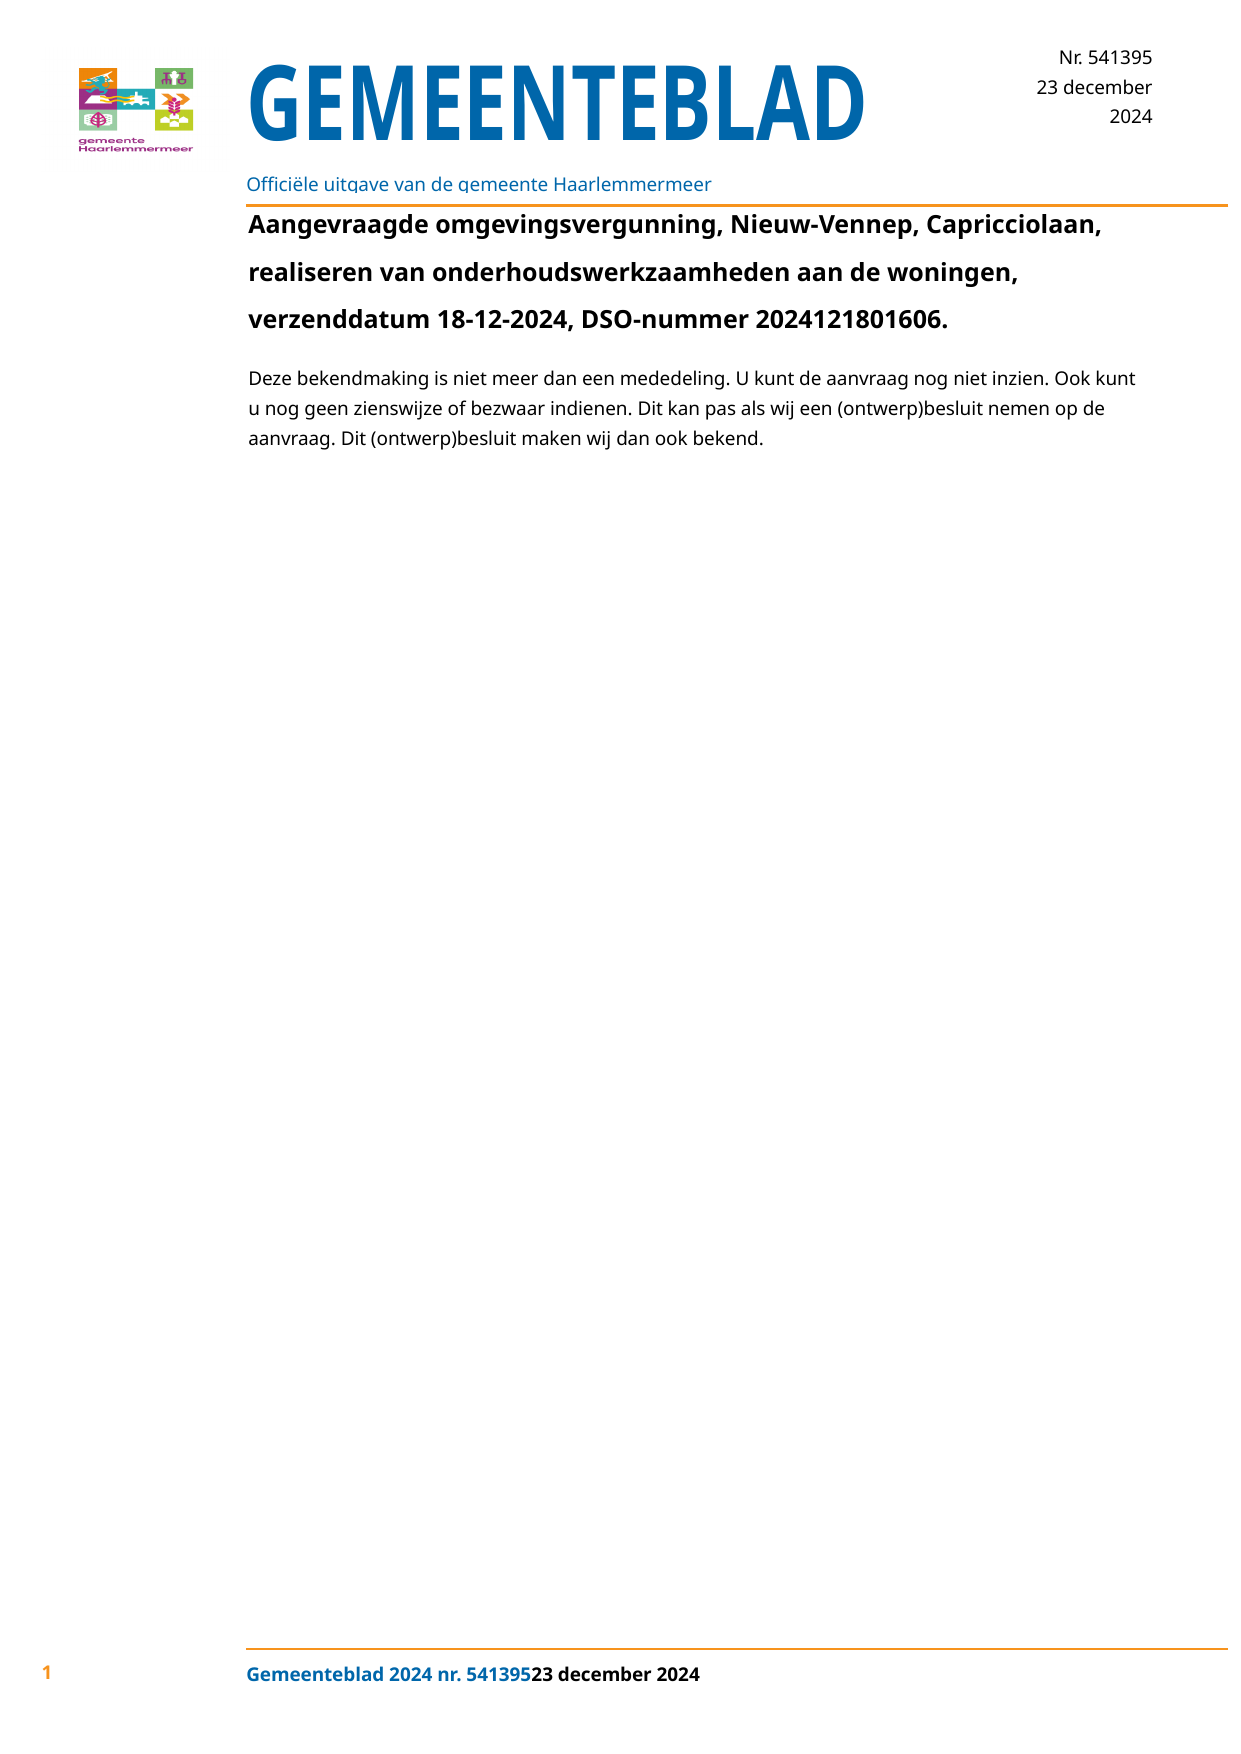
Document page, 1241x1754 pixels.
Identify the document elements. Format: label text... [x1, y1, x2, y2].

picture [41, 47, 231, 172]
text Aangevraagde omgevingsvergunning, Nieuw-Vennep, Capricciolaan, realiseren van onderhoudswerkzaamheden aan de woningen, verzenddatum 18-12-2024, DSO-nummer 2024121801606. [248, 207, 1152, 336]
text Deze bekendmaking is niet meer dan een mededeling. U kunt de aanvraag nog niet inzien. Ook kunt u nog geen zienswijze of bezwaar indienen. Dit kan pas als wij een (ontwerp)besluit nemen op de aanvraag. Dit (ontwerp)besluit maken wij dan ook bekend. [248, 366, 1152, 450]
